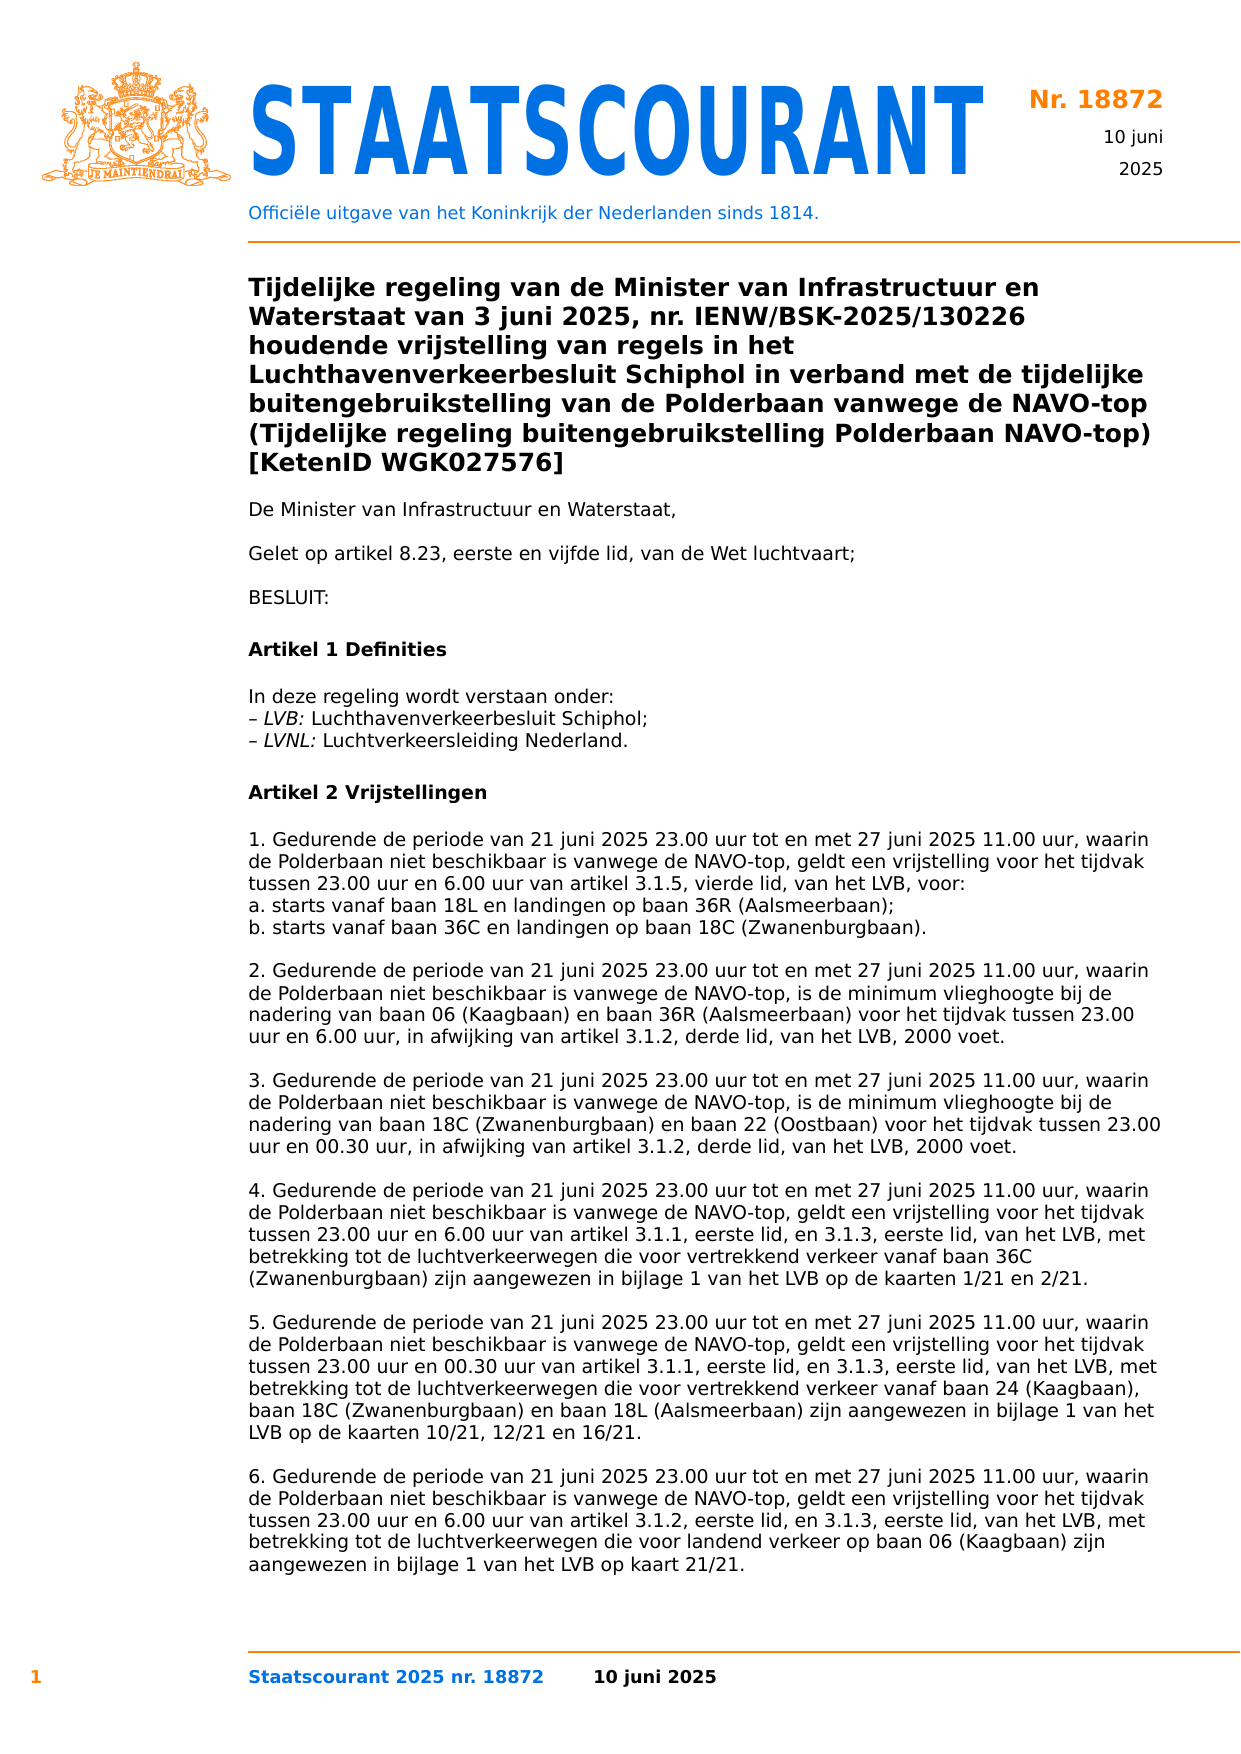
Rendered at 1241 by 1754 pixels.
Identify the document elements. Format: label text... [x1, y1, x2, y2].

table_cell Officiële uitgave van het Koninkrijk der Nederlanden sinds 1814. [248, 203, 1240, 241]
text 1. Gedurende de periode van 21 juni 2025 23.00 uur tot en met 27 juni 2025 11.00 uur, waarin de Polderbaan niet beschikbaar is vanwege de NAVO-top, geldt een vrijstelling voor het tijdvak tussen 23.00 uur en 6.00 uur van artikel 3.1.5, vierde lid, van het LVB, voor: [248, 829, 1163, 894]
text 5. Gedurende de periode van 21 juni 2025 23.00 uur tot en met 27 juni 2025 11.00 uur, waarin de Polderbaan niet beschikbaar is vanwege de NAVO-top, geldt een vrijstelling voor het tijdvak tussen 23.00 uur en 00.30 uur van artikel 3.1.1, eerste lid, en 3.1.3, eerste lid, van het LVB, met betrekking tot de luchtverkeerwegen die voor vertrekkend verkeer vanaf baan 24 (Kaagbaan), baan 18C (Zwanenburgbaan) en baan 18L (Aalsmeerbaan) zijn aangewezen in bijlage 1 van het LVB op de kaarten 10/21, 12/21 en 16/21. [248, 1312, 1163, 1444]
table_cell 2025 [998, 153, 1240, 203]
text In deze regeling wordt verstaan onder: [248, 686, 1163, 708]
subtitle Artikel 2 Vrijstellingen [248, 782, 1163, 804]
picture [41, 62, 231, 186]
text a. starts vanaf baan 18L en landingen op baan 36R (Aalsmeerbaan); [248, 894, 1163, 917]
table_header [25, 62, 248, 241]
text De Minister van Infrastructuur en Waterstaat, [248, 499, 1163, 521]
text BESLUIT: [248, 587, 1163, 609]
subtitle Tijdelijke regeling van de Minister van Infrastructuur en Waterstaat van 3 juni 2025, nr. IENW/BSK-2025/130226 houdende vrijstelling van regels in het Luchthavenverkeerbesluit Schiphol in verband met de tijdelijke buitengebruikstelling van de Polderbaan vanwege de NAVO-top (Tijdelijke regeling buitengebruikstelling Polderbaan NAVO-top) [KetenID WGK027576] [248, 273, 1163, 477]
text b. starts vanaf baan 36C en landingen op baan 18C (Zwanenburgbaan). [248, 917, 1163, 938]
text 3. Gedurende de periode van 21 juni 2025 23.00 uur tot en met 27 juni 2025 11.00 uur, waarin de Polderbaan niet beschikbaar is vanwege de NAVO-top, is de minimum vlieghoogte bij de nadering van baan 18C (Zwanenburgbaan) en baan 22 (Oostbaan) voor het tijdvak tussen 23.00 uur en 00.30 uur, in afwijking van artikel 3.1.2, derde lid, van het LVB, 2000 voet. [248, 1070, 1163, 1158]
text 4. Gedurende de periode van 21 juni 2025 23.00 uur tot en met 27 juni 2025 11.00 uur, waarin de Polderbaan niet beschikbaar is vanwege de NAVO-top, geldt een vrijstelling voor het tijdvak tussen 23.00 uur en 6.00 uur van artikel 3.1.1, eerste lid, en 3.1.3, eerste lid, van het LVB, met betrekking tot de luchtverkeerwegen die voor vertrekkend verkeer vanaf baan 36C (Zwanenburgbaan) zijn aangewezen in bijlage 1 van het LVB op de kaarten 1/21 en 2/21. [248, 1180, 1163, 1290]
table_header STAATSCOURANT [248, 62, 998, 203]
table_cell 10 juni [998, 121, 1240, 153]
text – LVB: Luchthavenverkeerbesluit Schiphol; [248, 708, 1163, 730]
table_header Nr. 18872 [998, 62, 1240, 121]
text – LVNL: Luchtverkeersleiding Nederland. [248, 730, 1163, 752]
subtitle Artikel 1 Definities [248, 639, 1163, 661]
text 6. Gedurende de periode van 21 juni 2025 23.00 uur tot en met 27 juni 2025 11.00 uur, waarin de Polderbaan niet beschikbaar is vanwege de NAVO-top, geldt een vrijstelling voor het tijdvak tussen 23.00 uur en 6.00 uur van artikel 3.1.2, eerste lid, en 3.1.3, eerste lid, van het LVB, met betrekking tot de luchtverkeerwegen die voor landend verkeer op baan 06 (Kaagbaan) zijn aangewezen in bijlage 1 van het LVB op kaart 21/21. [248, 1466, 1163, 1575]
text 2. Gedurende de periode van 21 juni 2025 23.00 uur tot en met 27 juni 2025 11.00 uur, waarin de Polderbaan niet beschikbaar is vanwege de NAVO-top, is de minimum vlieghoogte bij de nadering van baan 06 (Kaagbaan) en baan 36R (Aalsmeerbaan) voor het tijdvak tussen 23.00 uur en 6.00 uur, in afwijking van artikel 3.1.2, derde lid, van het LVB, 2000 voet. [248, 960, 1163, 1048]
text Gelet op artikel 8.23, eerste en vijfde lid, van de Wet luchtvaart; [248, 543, 1163, 565]
